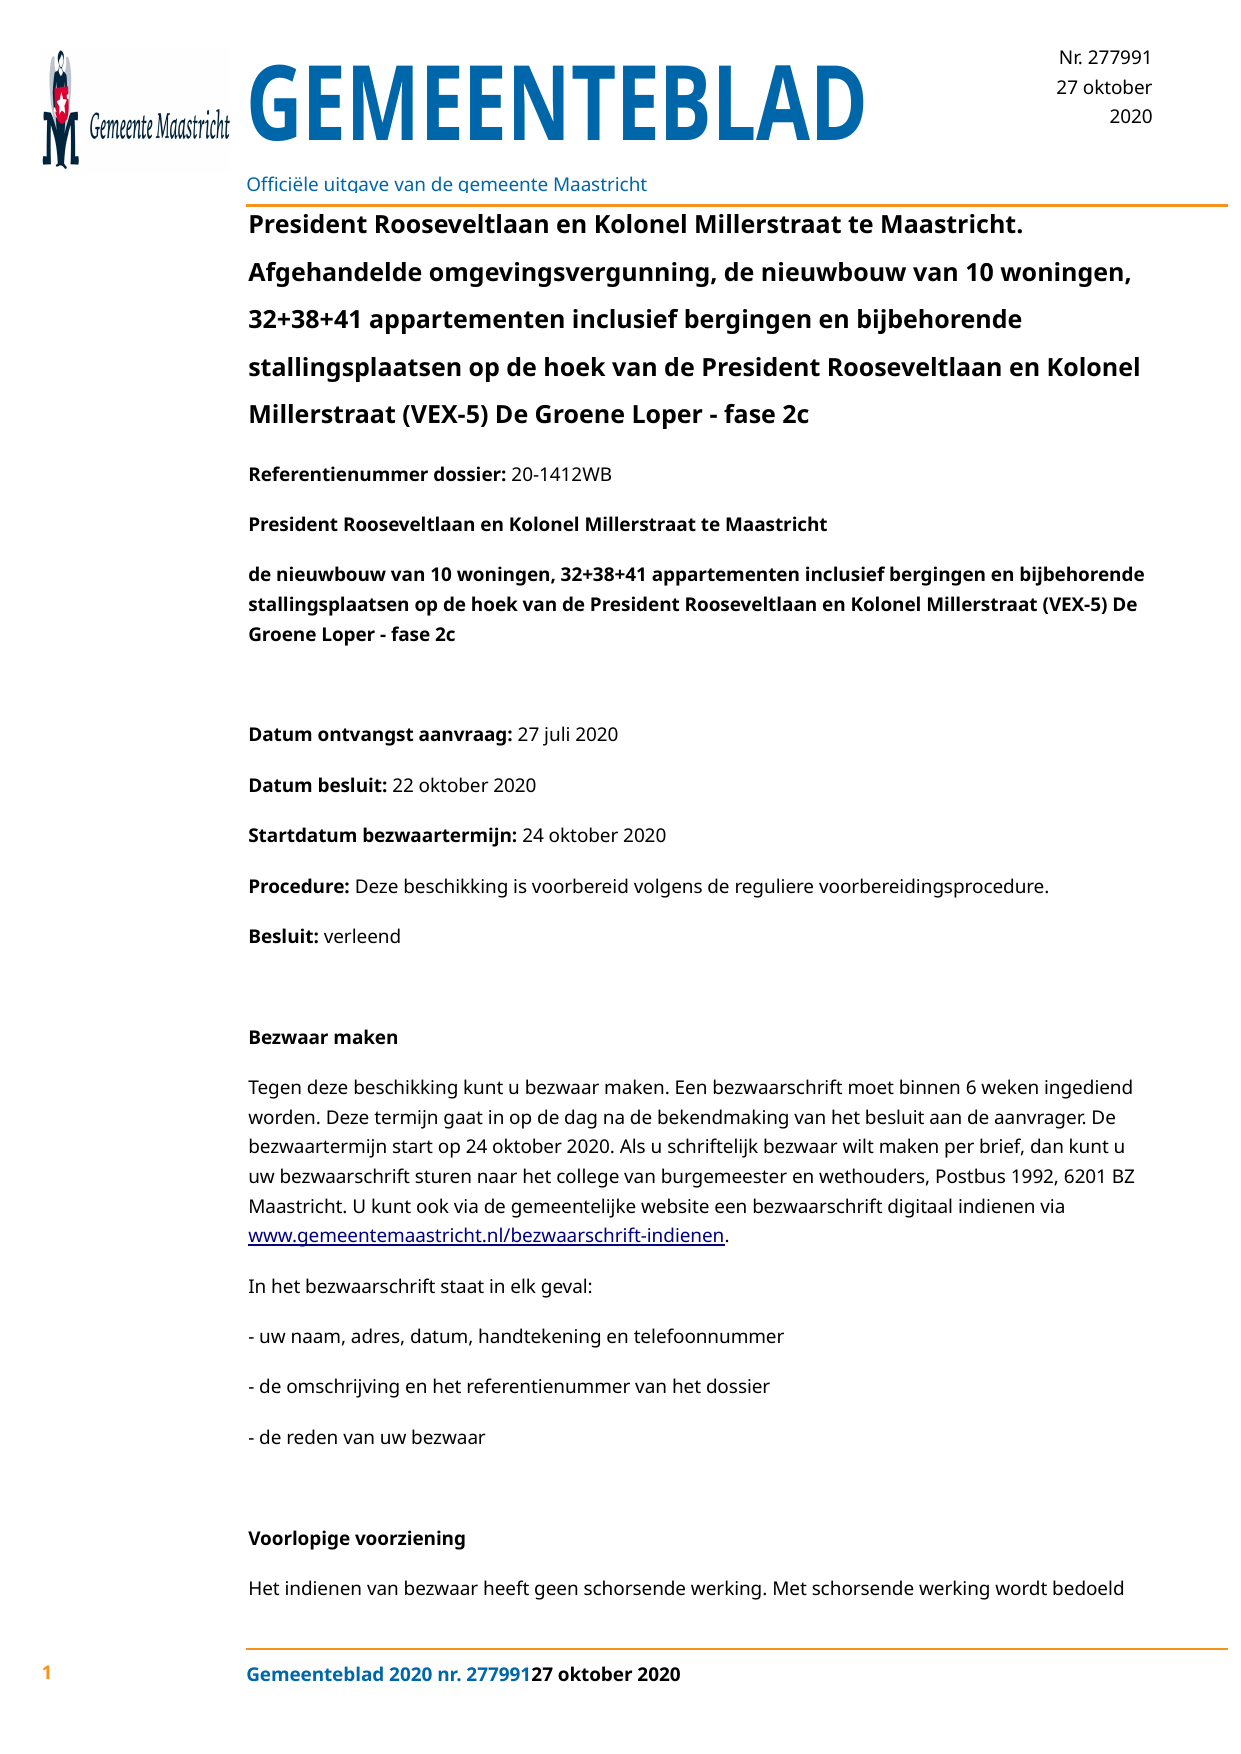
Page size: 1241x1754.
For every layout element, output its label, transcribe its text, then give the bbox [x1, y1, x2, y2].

text Bezwaar maken [248, 1024, 1152, 1050]
text Voorlopige voorziening [248, 1525, 1152, 1551]
text Procedure: Deze beschikking is voorbereid volgens de reguliere voorbereidingsprocedure. [248, 873, 1152, 898]
text Datum besluit: 22 oktober 2020 [248, 772, 1152, 798]
text In het bezwaarschrift staat in elk geval: [248, 1273, 1152, 1298]
text - uw naam, adres, datum, handtekening en telefoonnummer [248, 1323, 1152, 1349]
picture [41, 47, 231, 172]
text Besluit: verleend [248, 923, 1152, 949]
text Het indienen van bezwaar heeft geen schorsende werking. Met schorsende werking wordt bedoeld [248, 1575, 1152, 1601]
text - de reden van uw bezwaar [248, 1424, 1152, 1450]
text Startdatum bezwaartermijn: 24 oktober 2020 [248, 822, 1152, 848]
text de nieuwbouw van 10 woningen, 32+38+41 appartementen inclusief bergingen en bijbehorende stallingsplaatsen op de hoek van de President Rooseveltlaan en Kolonel Millerstraat (VEX-5) De Groene Loper - fase 2c [248, 562, 1152, 646]
text President Rooseveltlaan en Kolonel Millerstraat te Maastricht [248, 511, 1152, 537]
text - de omschrijving en het referentienummer van het dossier [248, 1374, 1152, 1399]
text President Rooseveltlaan en Kolonel Millerstraat te Maastricht. Afgehandelde omgevingsvergunning, de nieuwbouw van 10 woningen, 32+38+41 appartementen inclusief bergingen en bijbehorende stallingsplaatsen op de hoek van de President Rooseveltlaan en Kolonel Millerstraat (VEX-5) De Groene Loper - fase 2c [248, 207, 1152, 431]
text Referentienummer dossier: 20-1412WB [248, 461, 1152, 486]
text Tegen deze beschikking kunt u bezwaar maken. Een bezwaarschrift moet binnen 6 weken ingediend worden. Deze termijn gaat in op de dag na de bekendmaking van het besluit aan de aanvrager. De bezwaartermijn start op 24 oktober 2020. Als u schriftelijk bezwaar wilt maken per brief, dan kunt u uw bezwaarschrift sturen naar het college van burgemeester en wethouders, Postbus 1992, 6201 BZ Maastricht. U kunt ook via de gemeentelijke website een bezwaarschrift digitaal indienen via www.gemeentemaastricht.nl/bezwaarschrift-indienen. [248, 1074, 1152, 1248]
text Datum ontvangst aanvraag: 27 juli 2020 [248, 722, 1152, 747]
